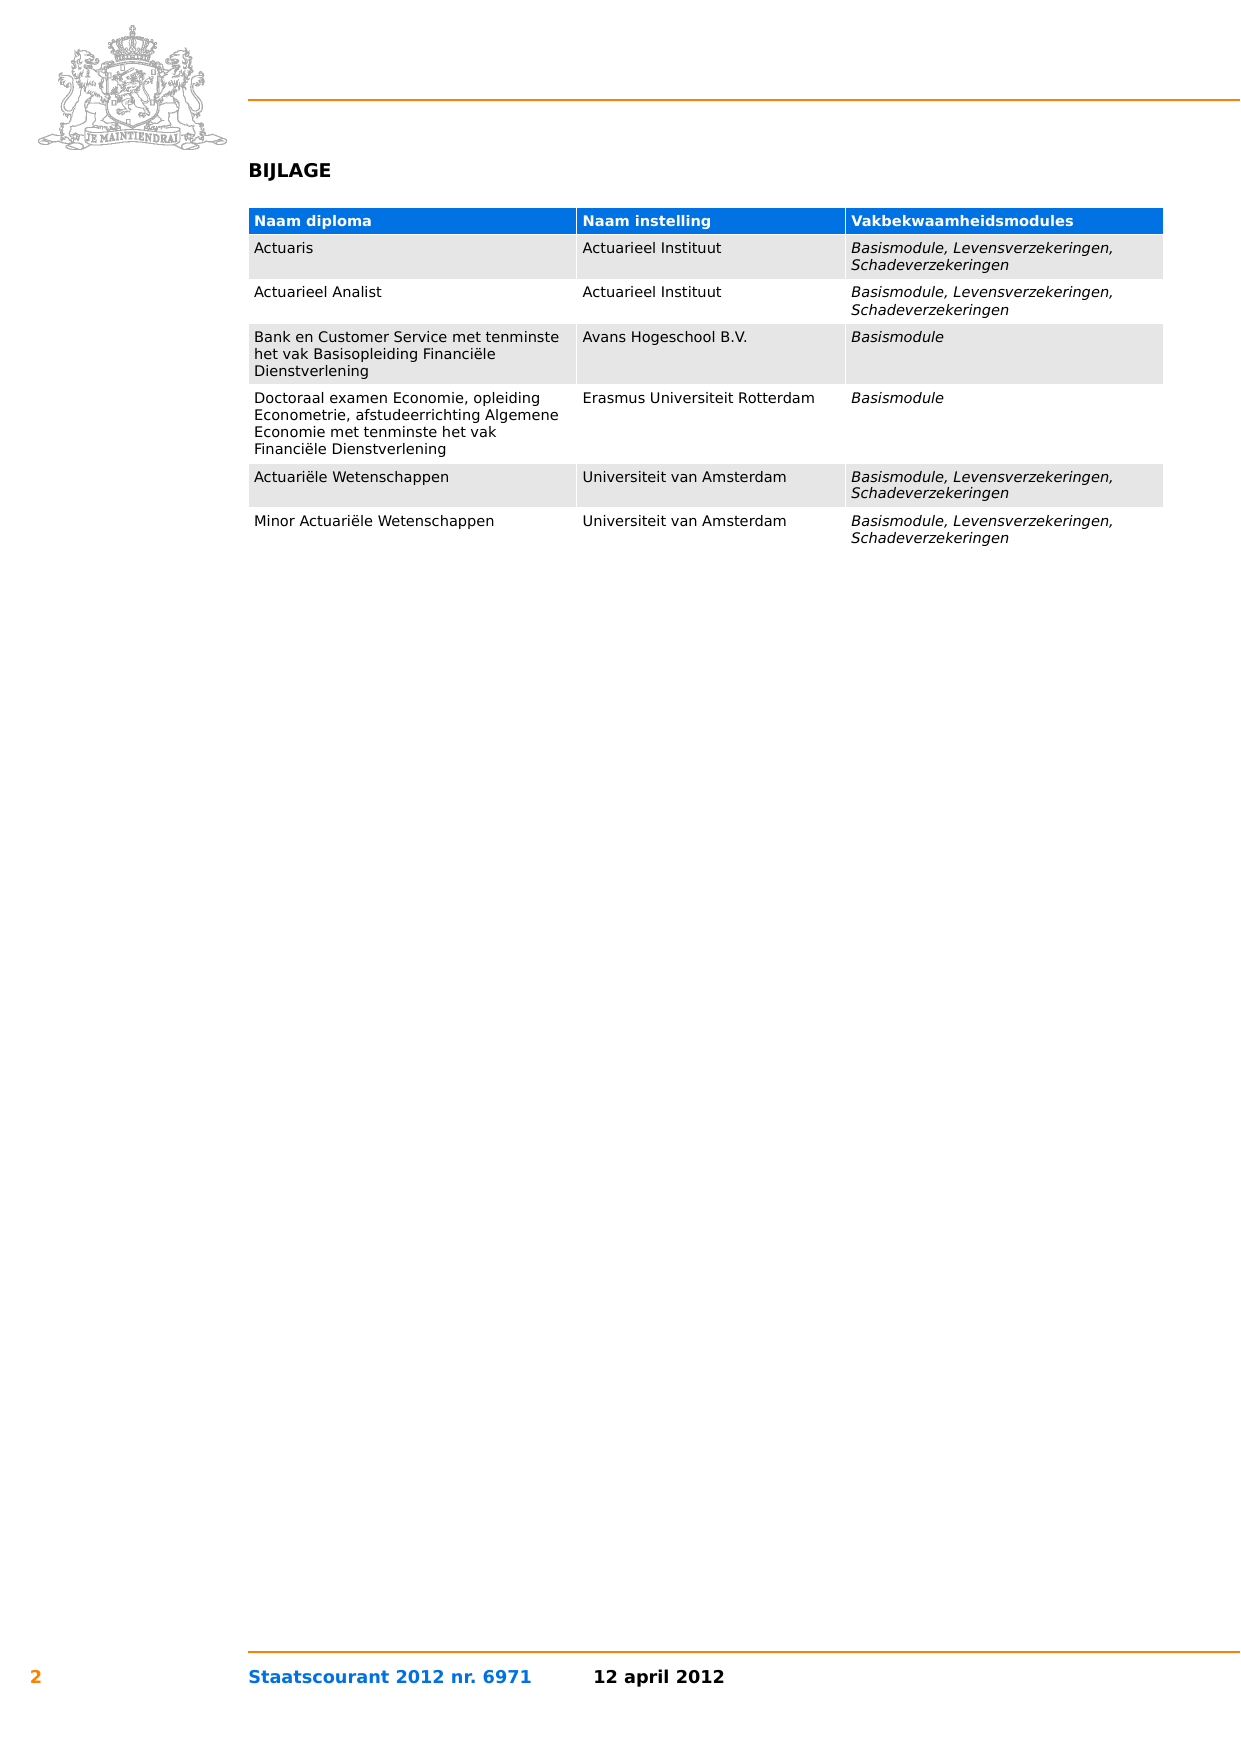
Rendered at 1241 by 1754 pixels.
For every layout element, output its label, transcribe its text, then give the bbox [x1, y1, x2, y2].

table_header Vakbekwaamheidsmodules [846, 208, 1163, 234]
subtitle BIJLAGE [248, 160, 1163, 182]
table_cell Erasmus Universiteit Rotterdam [577, 385, 845, 463]
table_cell Actuarieel Instituut [577, 235, 845, 279]
table_cell Doctoraal examen Economie, opleiding Econometrie, afstudeerrichting Algemene Economie met tenminste het vak Financiële Dienstverlening [249, 385, 576, 463]
table_header Naam diploma [249, 208, 576, 234]
table_cell Actuariële Wetenschappen [249, 464, 576, 507]
table_cell Avans Hogeschool B.V. [577, 324, 845, 384]
picture [38, 25, 227, 150]
table_cell Actuarieel Analist [249, 280, 576, 323]
table_cell Actuaris [249, 235, 576, 279]
table_cell Basismodule, Levensverzekeringen, Schadeverzekeringen [846, 280, 1163, 323]
table_cell Minor Actuariële Wetenschappen [249, 508, 576, 551]
table_cell Bank en Customer Service met tenminste het vak Basisopleiding Financiële Dienstverlening [249, 324, 576, 384]
table_cell Basismodule, Levensverzekeringen, Schadeverzekeringen [846, 508, 1163, 551]
table_header Naam instelling [577, 208, 845, 234]
table_cell Basismodule [846, 324, 1163, 384]
table_cell Basismodule, Levensverzekeringen, Schadeverzekeringen [846, 464, 1163, 507]
table_cell Universiteit van Amsterdam [577, 508, 845, 551]
table_cell Basismodule [846, 385, 1163, 463]
table_cell Universiteit van Amsterdam [577, 464, 845, 507]
table_cell Basismodule, Levensverzekeringen, Schadeverzekeringen [846, 235, 1163, 279]
table_cell Actuarieel Instituut [577, 280, 845, 323]
